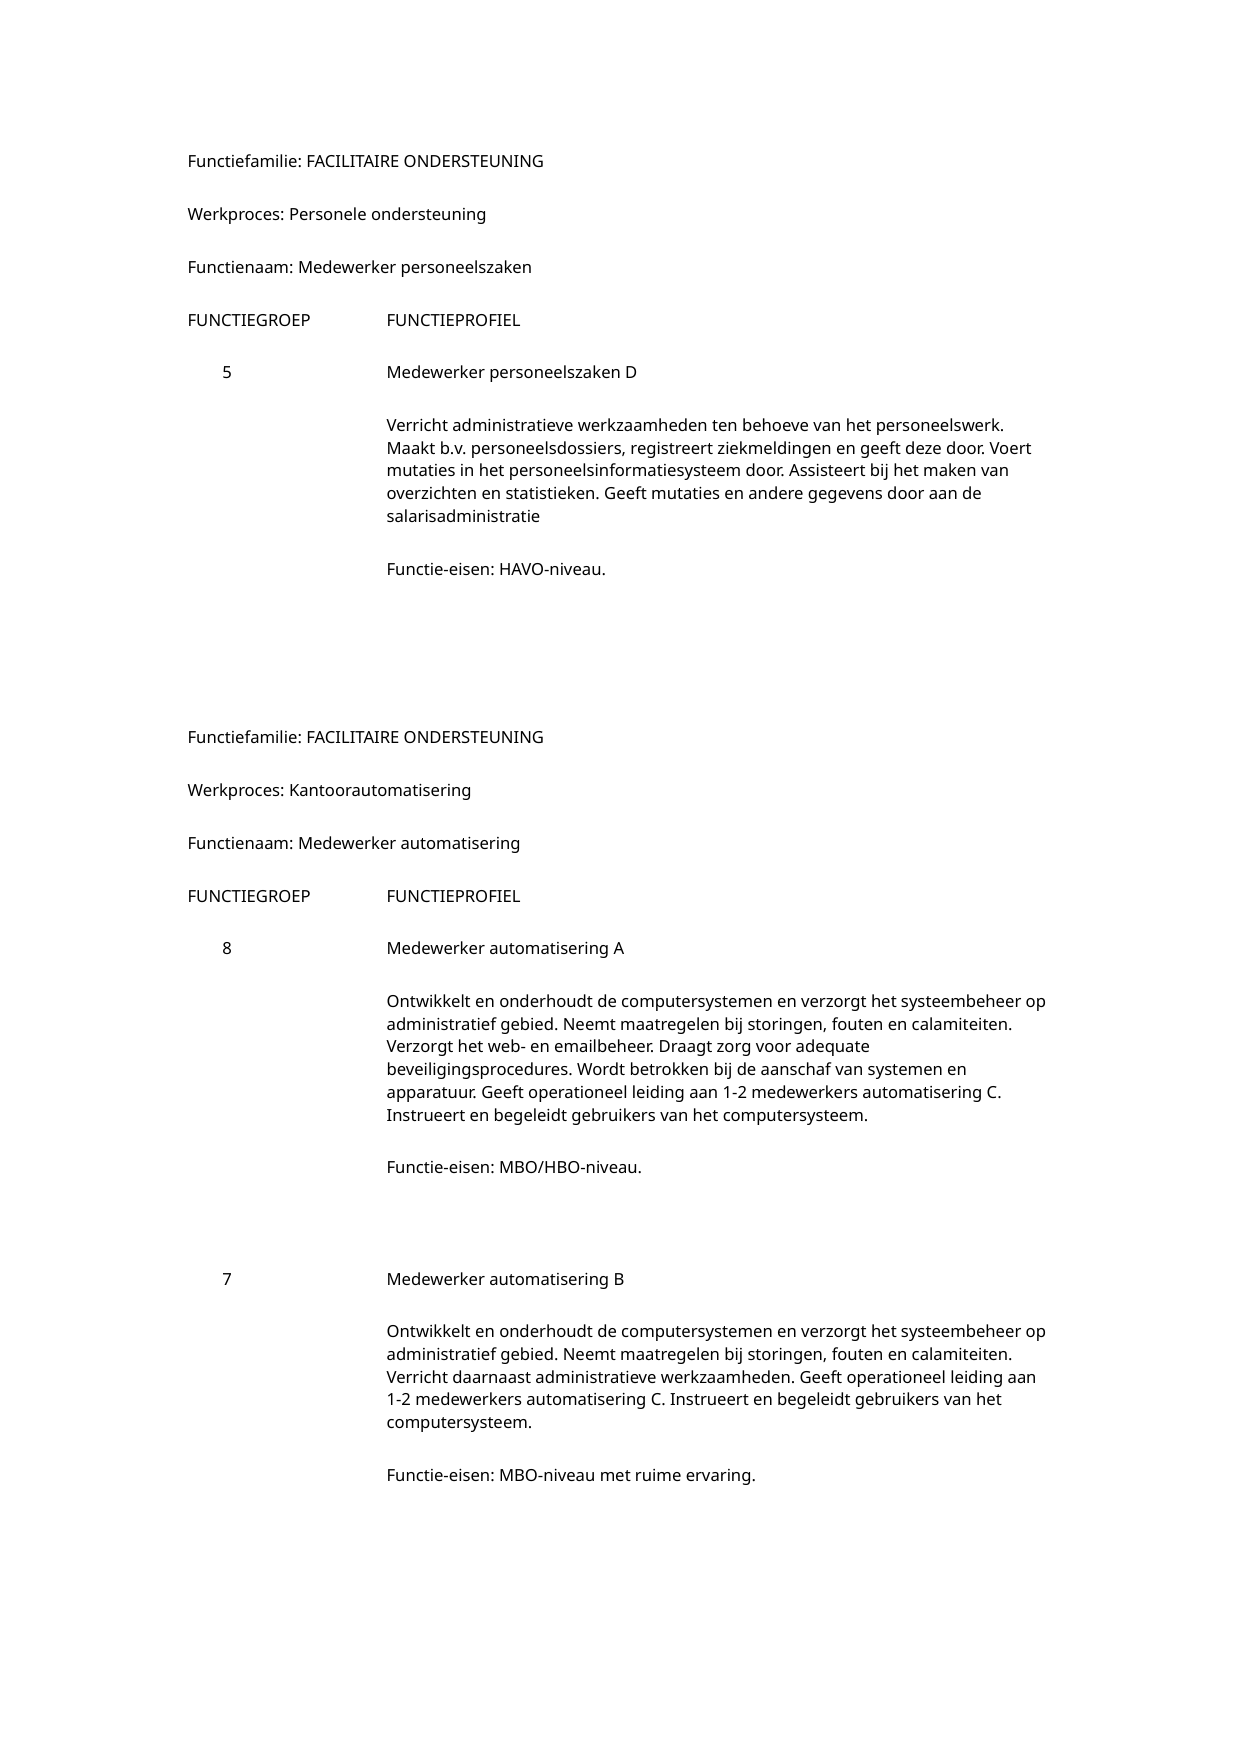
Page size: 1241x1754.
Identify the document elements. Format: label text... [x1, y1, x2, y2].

table_cell 8 [222, 937, 386, 1209]
table_header Functiefamilie: FACILITAIRE ONDERSTEUNING Werkproces: Kantoorautomatisering Functienaam: Medewerker automatisering [188, 726, 1053, 884]
table_cell Medewerker personeelszaken D Verricht administratieve werkzaamheden ten behoeve van het personeelswerk. Maakt b.v. personeelsdossiers, registreert ziekmeldingen en geeft deze door. Voert mutaties in het personeelsinformatiesysteem door. Assisteert bij het maken van overzichten en statistieken. Geeft mutaties en andere gegevens door aan de salarisadministratie Functie-eisen: HAVO-niveau. [386, 361, 1053, 610]
table_header Functiefamilie: FACILITAIRE ONDERSTEUNING Werkproces: Personele ondersteuning Functienaam: Medewerker personeelszaken [188, 150, 1053, 308]
table_cell Medewerker automatisering A Ontwikkelt en onderhoudt de computersystemen en verzorgt het systeembeheer op administratief gebied. Neemt maatregelen bij storingen, fouten en calamiteiten. Verzorgt het web- en emailbeheer. Draagt zorg voor adequate beveiligingsprocedures. Wordt betrokken bij de aanschaf van systemen en apparatuur. Geeft operationeel leiding aan 1-2 medewerkers automatisering C. Instrueert en begeleidt gebruikers van het computersysteem. Functie-eisen: MBO/HBO-niveau. [386, 937, 1053, 1209]
table_cell [222, 1209, 386, 1267]
table_cell FUNCTIEGROEP [188, 884, 386, 937]
table_cell [188, 361, 222, 610]
table_cell [188, 937, 222, 1209]
table_cell FUNCTIEGROEP [188, 308, 386, 361]
table_cell FUNCTIEPROFIEL [386, 308, 1053, 361]
table_cell 7 [222, 1267, 386, 1516]
table_cell 5 [222, 361, 386, 610]
table_cell Medewerker automatisering B Ontwikkelt en onderhoudt de computersystemen en verzorgt het systeembeheer op administratief gebied. Neemt maatregelen bij storingen, fouten en calamiteiten. Verricht daarnaast administratieve werkzaamheden. Geeft operationeel leiding aan 1-2 medewerkers automatisering C. Instrueert en begeleidt gebruikers van het computersysteem. Functie-eisen: MBO-niveau met ruime ervaring. [386, 1267, 1053, 1516]
table_cell [188, 1209, 222, 1267]
table_cell [386, 1209, 1053, 1267]
table_cell FUNCTIEPROFIEL [386, 884, 1053, 937]
table_cell [188, 1267, 222, 1516]
